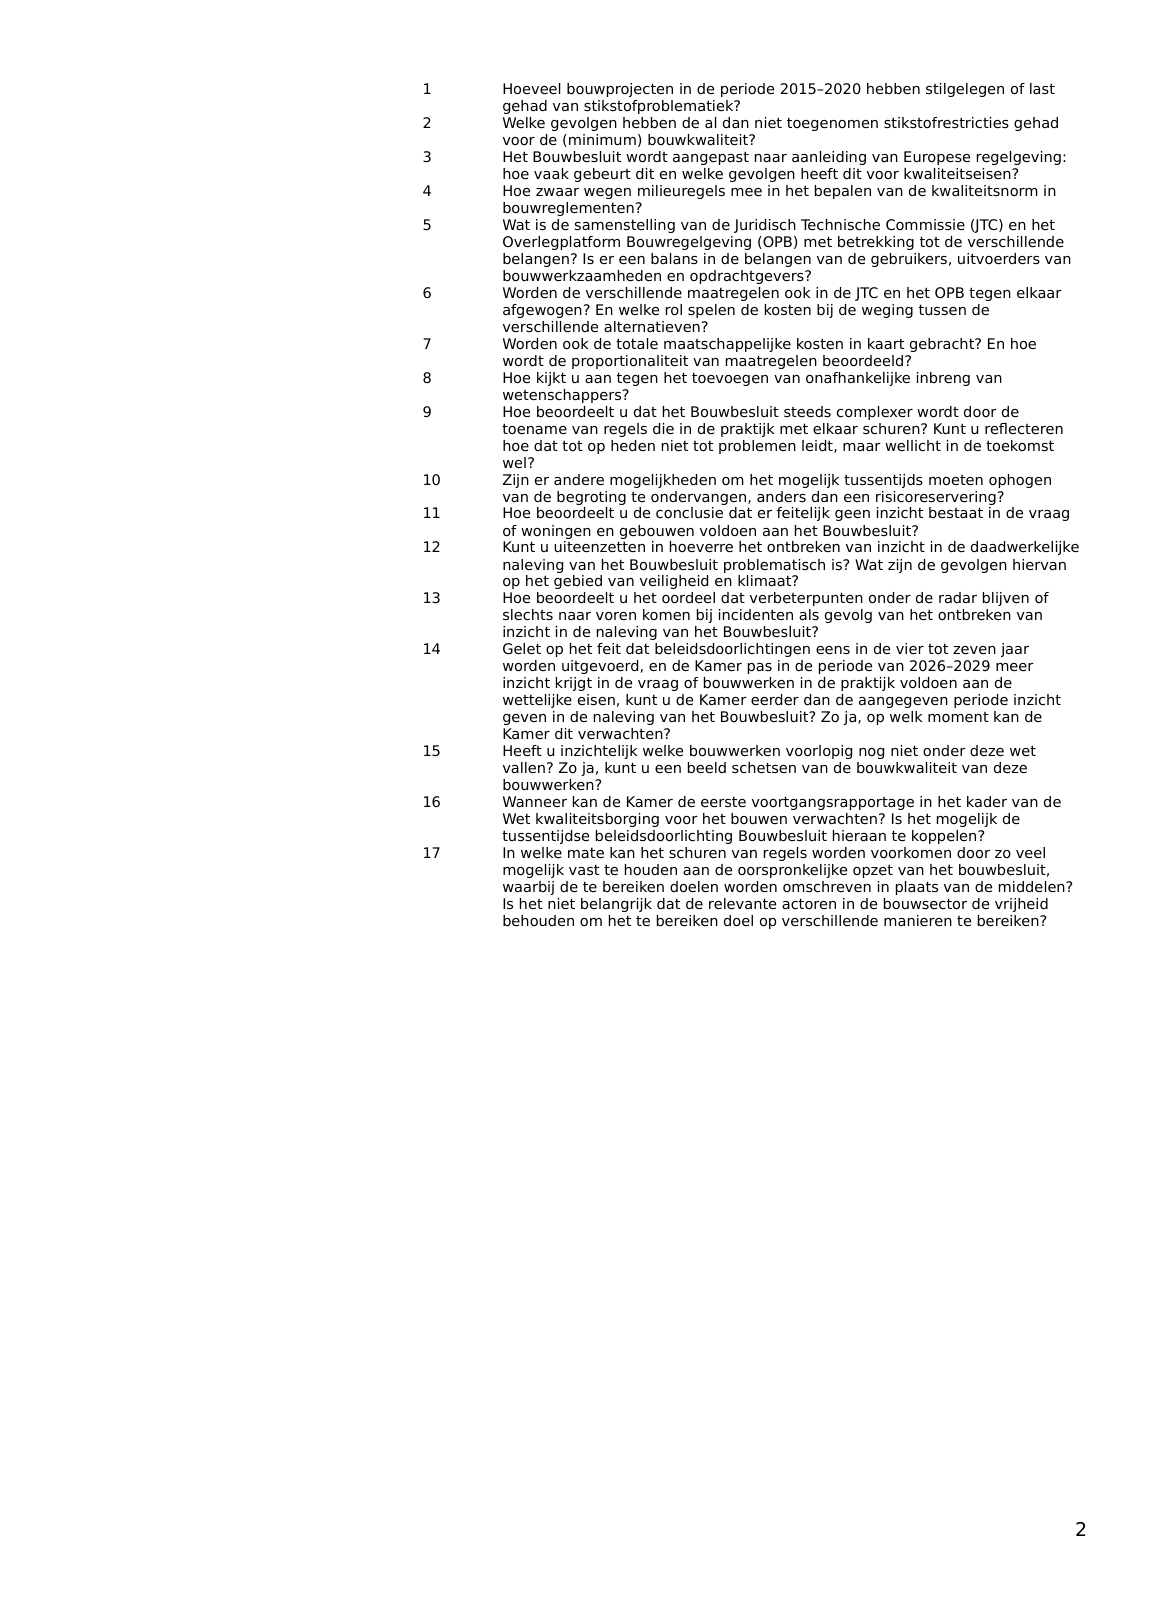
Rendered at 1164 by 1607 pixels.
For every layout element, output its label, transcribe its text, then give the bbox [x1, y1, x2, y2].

table_header 1 [422, 81, 496, 115]
table_cell 10 [422, 471, 496, 505]
table_cell Wanneer kan de Kamer de eerste voortgangsrapportage in het kader van de Wet kwaliteitsborging voor het bouwen verwachten? Is het mogelijk de tussentijdse beleidsdoorlichting Bouwbesluit hieraan te koppelen? [496, 794, 1087, 845]
table_cell 7 [422, 336, 496, 369]
table_cell Worden de verschillende maatregelen ook in de JTC en het OPB tegen elkaar afgewogen? En welke rol spelen de kosten bij de weging tussen de verschillende alternatieven? [496, 285, 1087, 336]
table_cell 9 [422, 404, 496, 471]
table_cell Zijn er andere mogelijkheden om het mogelijk tussentijds moeten ophogen van de begroting te ondervangen, anders dan een risicoreservering? [496, 471, 1087, 505]
table_cell Het Bouwbesluit wordt aangepast naar aanleiding van Europese regelgeving: hoe vaak gebeurt dit en welke gevolgen heeft dit voor kwaliteitseisen? [496, 149, 1087, 183]
table_cell Gelet op het feit dat beleidsdoorlichtingen eens in de vier tot zeven jaar worden uitgevoerd, en de Kamer pas in de periode van 2026–2029 meer inzicht krijgt in de vraag of bouwwerken in de praktijk voldoen aan de wettelijke eisen, kunt u de Kamer eerder dan de aangegeven periode inzicht geven in de naleving van het Bouwbesluit? Zo ja, op welk moment kan de Kamer dit verwachten? [496, 641, 1087, 743]
table_cell Hoe beoordeelt u de conclusie dat er feitelijk geen inzicht bestaat in de vraag of woningen en gebouwen voldoen aan het Bouwbesluit? [496, 505, 1087, 539]
table_cell 3 [422, 149, 496, 183]
table_cell Welke gevolgen hebben de al dan niet toegenomen stikstofrestricties gehad voor de (minimum) bouwkwaliteit? [496, 115, 1087, 149]
table_cell 15 [422, 743, 496, 794]
table_cell 14 [422, 641, 496, 743]
table_cell Hoe beoordeelt u het oordeel dat verbeterpunten onder de radar blijven of slechts naar voren komen bij incidenten als gevolg van het ontbreken van inzicht in de naleving van het Bouwbesluit? [496, 590, 1087, 641]
table_cell 5 [422, 217, 496, 285]
table_cell Hoe zwaar wegen milieuregels mee in het bepalen van de kwaliteitsnorm in bouwreglementen? [496, 183, 1087, 217]
table_cell Worden ook de totale maatschappelijke kosten in kaart gebracht? En hoe wordt de proportionaliteit van maatregelen beoordeeld? [496, 336, 1087, 369]
table_cell Hoe kijkt u aan tegen het toevoegen van onafhankelijke inbreng van wetenschappers? [496, 370, 1087, 403]
table_cell 2 [422, 115, 496, 149]
table_cell 16 [422, 794, 496, 845]
table_cell 6 [422, 285, 496, 336]
table_cell In welke mate kan het schuren van regels worden voorkomen door zo veel mogelijk vast te houden aan de oorspronkelijke opzet van het bouwbesluit, waarbij de te bereiken doelen worden omschreven in plaats van de middelen? Is het niet belangrijk dat de relevante actoren in de bouwsector de vrijheid behouden om het te bereiken doel op verschillende manieren te bereiken? [496, 845, 1087, 930]
table_cell Kunt u uiteenzetten in hoeverre het ontbreken van inzicht in de daadwerkelijke naleving van het Bouwbesluit problematisch is? Wat zijn de gevolgen hiervan op het gebied van veiligheid en klimaat? [496, 539, 1087, 590]
table_cell Heeft u inzichtelijk welke bouwwerken voorlopig nog niet onder deze wet vallen? Zo ja, kunt u een beeld schetsen van de bouwkwaliteit van deze bouwwerken? [496, 743, 1087, 794]
table_cell 4 [422, 183, 496, 217]
table_cell 17 [422, 845, 496, 930]
table_cell 11 [422, 505, 496, 539]
table_cell Hoe beoordeelt u dat het Bouwbesluit steeds complexer wordt door de toename van regels die in de praktijk met elkaar schuren? Kunt u reflecteren hoe dat tot op heden niet tot problemen leidt, maar wellicht in de toekomst wel? [496, 404, 1087, 471]
table_header Hoeveel bouwprojecten in de periode 2015–2020 hebben stilgelegen of last gehad van stikstofproblematiek? [496, 81, 1087, 115]
table_cell Wat is de samenstelling van de Juridisch Technische Commissie (JTC) en het Overlegplatform Bouwregelgeving (OPB) met betrekking tot de verschillende belangen? Is er een balans in de belangen van de gebruikers, uitvoerders van bouwwerkzaamheden en opdrachtgevers? [496, 217, 1087, 285]
table_cell 8 [422, 370, 496, 403]
table_cell 13 [422, 590, 496, 641]
table_cell 12 [422, 539, 496, 590]
